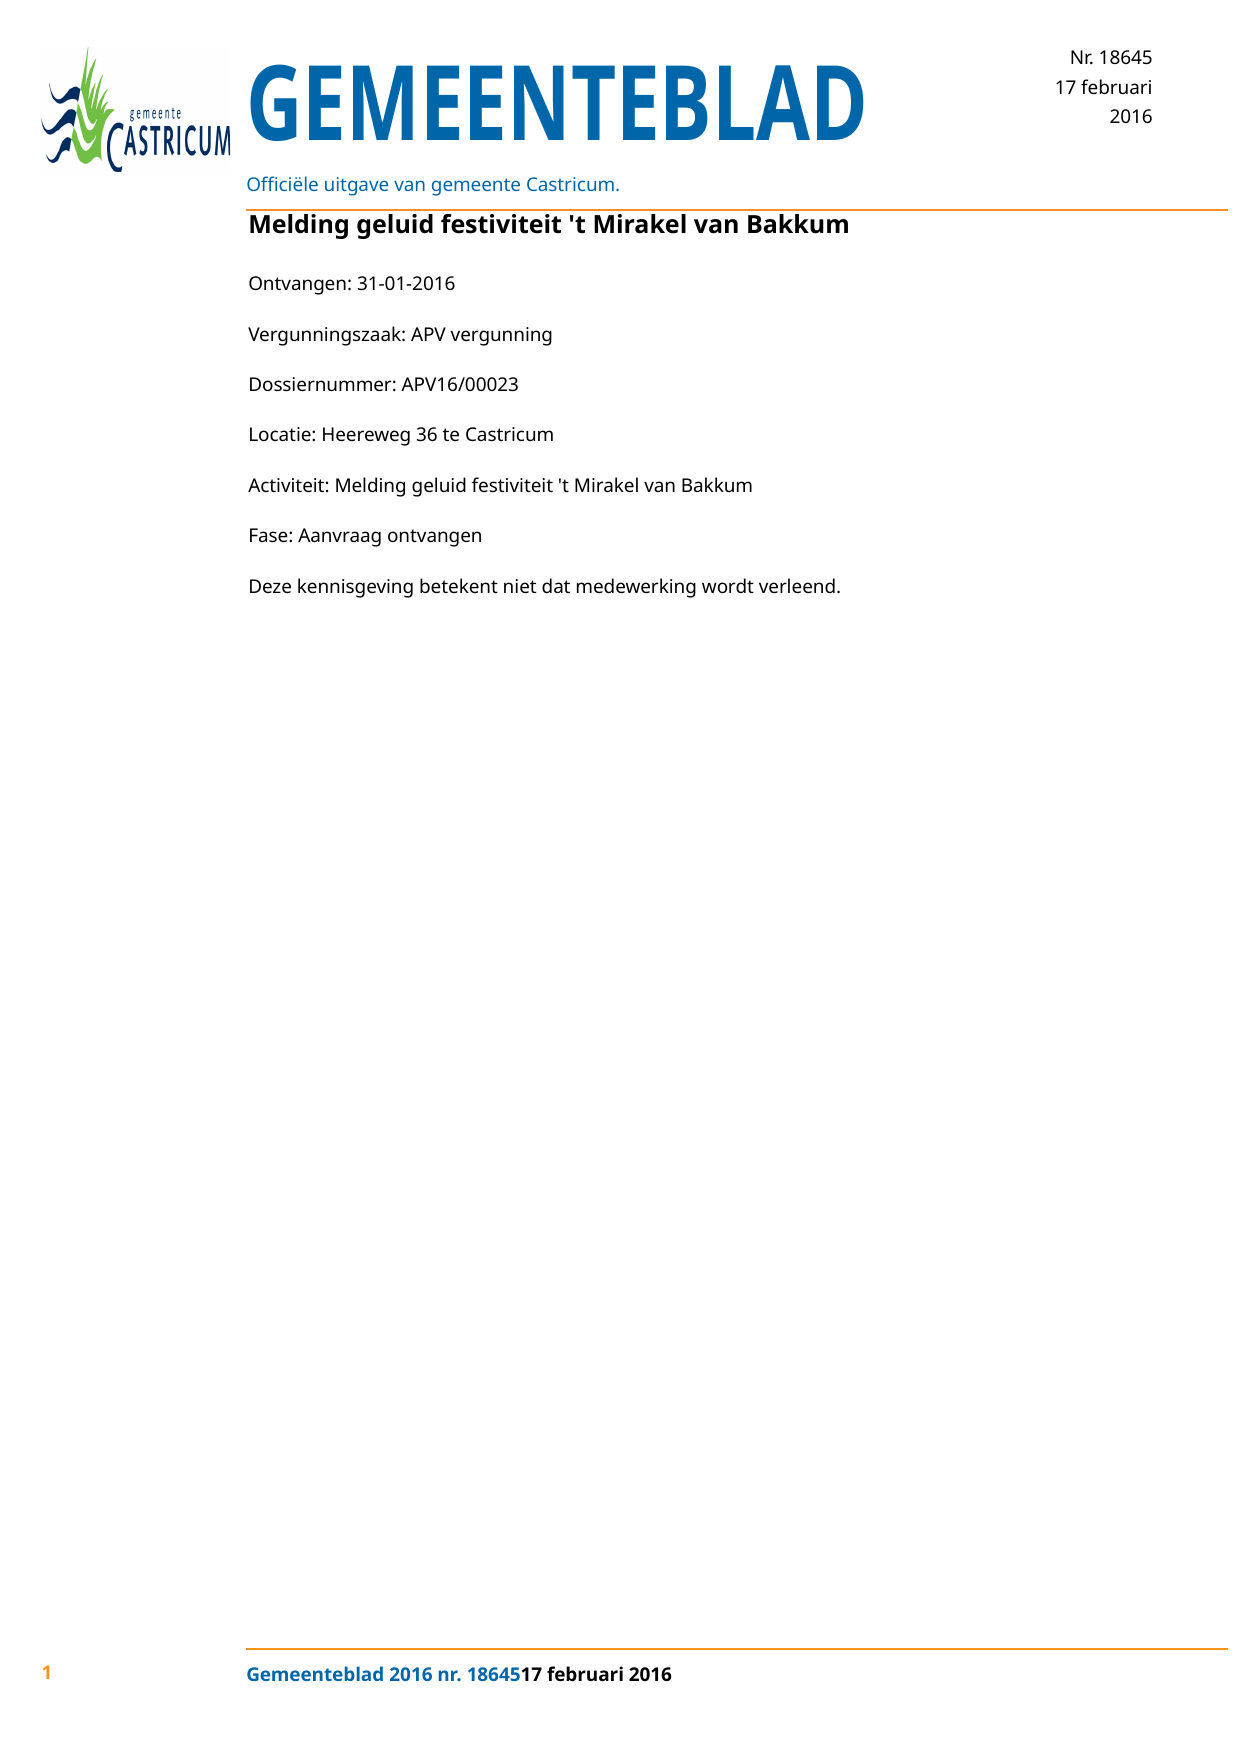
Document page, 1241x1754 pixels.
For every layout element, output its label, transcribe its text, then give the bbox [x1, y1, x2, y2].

text Vergunningszaak: APV vergunning [248, 321, 1152, 346]
text Activiteit: Melding geluid festiviteit 't Mirakel van Bakkum [248, 472, 1152, 498]
text Ontvangen: 31-01-2016 [248, 270, 1152, 296]
text Deze kennisgeving betekent niet dat medewerking wordt verleend. [248, 573, 1152, 598]
text Melding geluid festiviteit 't Mirakel van Bakkum [248, 211, 1152, 241]
picture [41, 47, 231, 172]
text Dossiernummer: APV16/00023 [248, 371, 1152, 397]
text Fase: Aanvraag ontvangen [248, 522, 1152, 548]
text Locatie: Heereweg 36 te Castricum [248, 422, 1152, 447]
